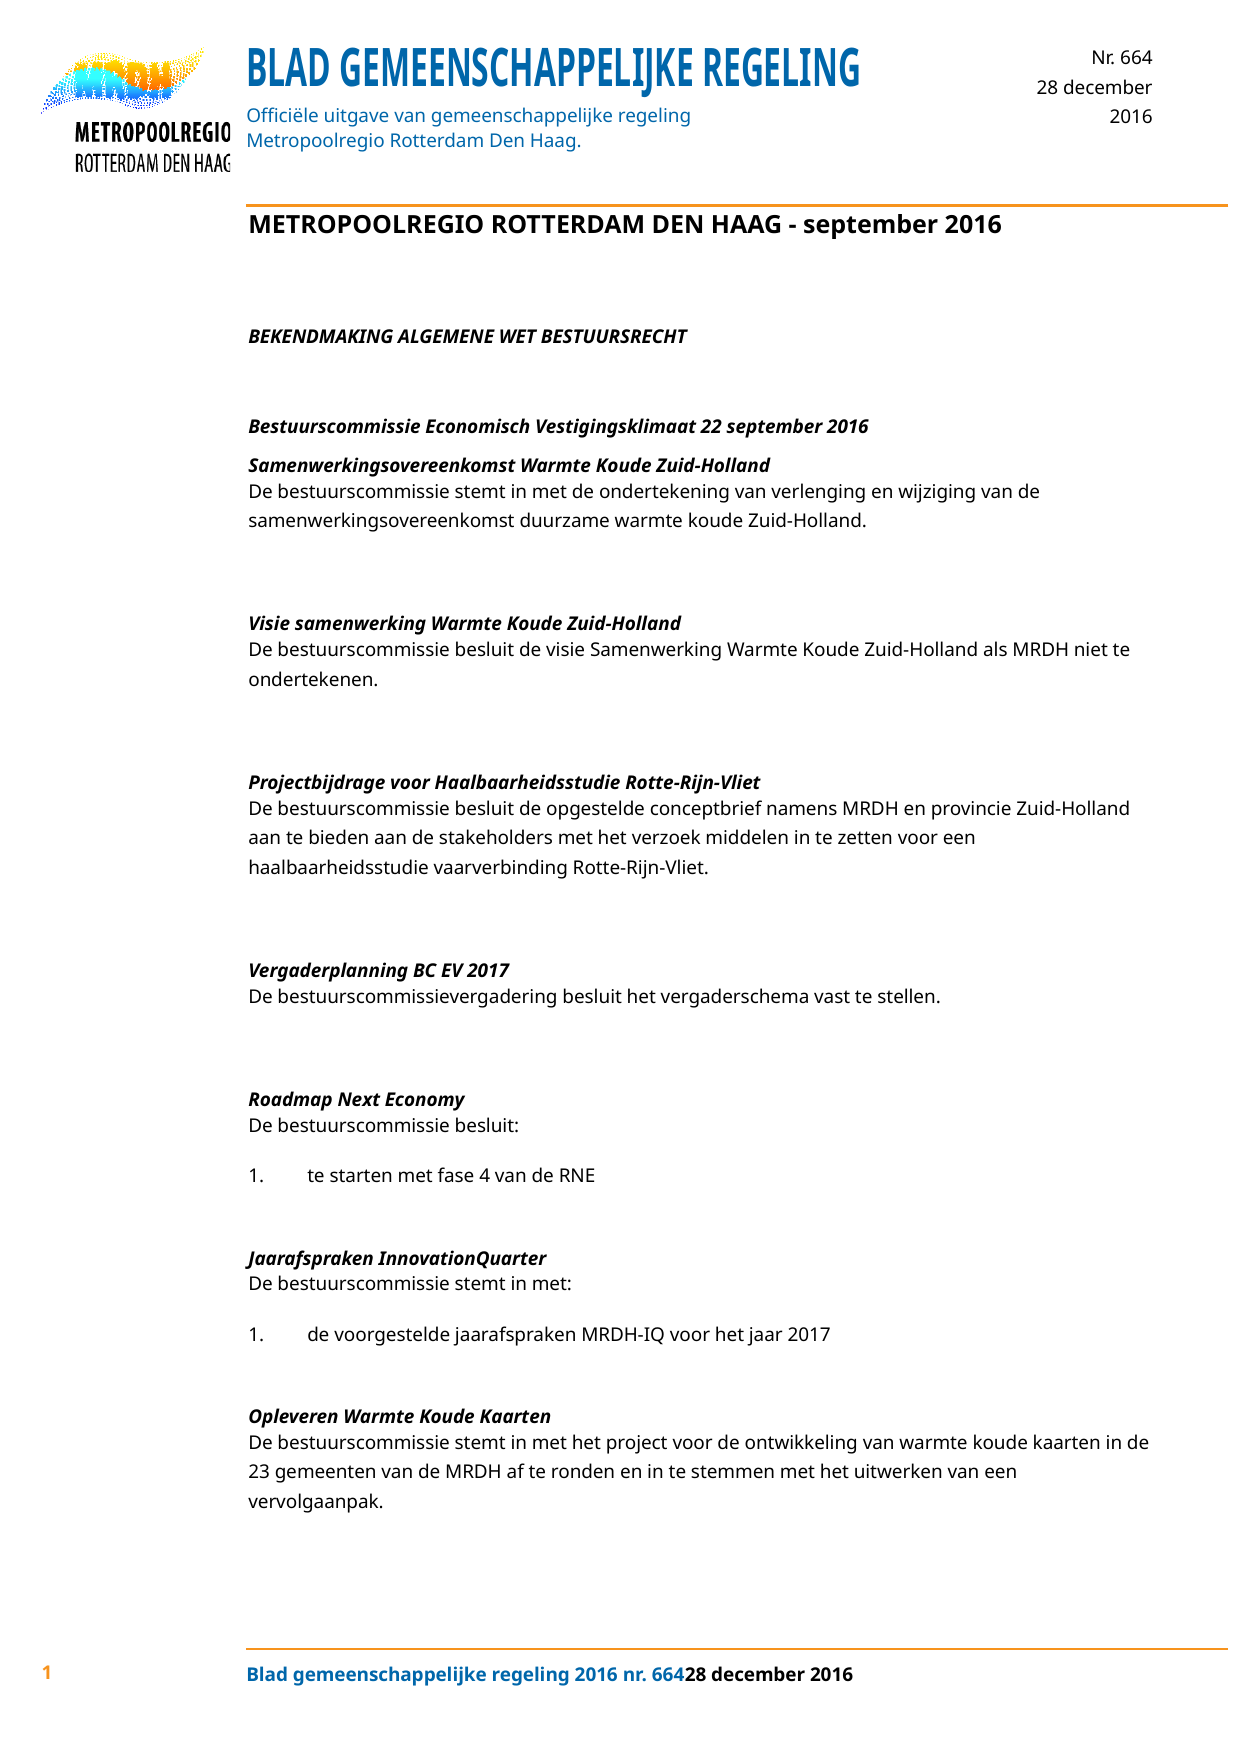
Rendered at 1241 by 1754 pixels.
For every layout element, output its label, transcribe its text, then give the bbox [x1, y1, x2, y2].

text Vergaderplanning BC EV 2017 [248, 957, 1152, 983]
text De bestuurscommissie stemt in met het project voor de ontwikkeling van warmte koude kaarten in de 23 gemeenten van de MRDH af te ronden en in te stemmen met het uitwerken van een vervolgaanpak. [248, 1429, 1152, 1514]
text METROPOOLREGIO ROTTERDAM DEN HAAG - september 2016 [248, 207, 1152, 241]
text Opleveren Warmte Koude Kaarten [248, 1403, 1152, 1429]
text Roadmap Next Economy [248, 1086, 1152, 1112]
text De bestuurscommissie stemt in met: [248, 1271, 1152, 1296]
text De bestuurscommissie besluit de opgestelde conceptbrief namens MRDH en provincie Zuid-Holland aan te bieden aan de stakeholders met het verzoek middelen in te zetten voor een haalbaarheidsstudie vaarverbinding Rotte-Rijn-Vliet. [248, 795, 1152, 880]
list de voorgestelde jaarafspraken MRDH-IQ voor het jaar 2017 [248, 1321, 1152, 1347]
text De bestuurscommissie besluit de visie Samenwerking Warmte Koude Zuid-Holland als MRDH niet te ondertekenen. [248, 636, 1152, 692]
text BEKENDMAKING ALGEMENE WET BESTUURSRECHT [248, 323, 1152, 349]
text De bestuurscommissie besluit: [248, 1112, 1152, 1138]
picture [41, 47, 231, 172]
text Visie samenwerking Warmte Koude Zuid-Holland [248, 611, 1152, 636]
text Samenwerkingsovereenkomst Warmte Koude Zuid-Holland [248, 452, 1152, 478]
text Bestuurscommissie Economisch Vestigingsklimaat 22 september 2016 [248, 413, 1152, 438]
list te starten met fase 4 van de RNE [248, 1162, 1152, 1188]
text Jaarafspraken InnovationQuarter [248, 1245, 1152, 1271]
text De bestuurscommissie stemt in met de ondertekening van verlenging en wijziging van de samenwerkingsovereenkomst duurzame warmte koude Zuid-Holland. [248, 478, 1152, 533]
text Projectbijdrage voor Haalbaarheidsstudie Rotte-Rijn-Vliet [248, 769, 1152, 795]
text De bestuurscommissievergadering besluit het vergaderschema vast te stellen. [248, 983, 1152, 1009]
